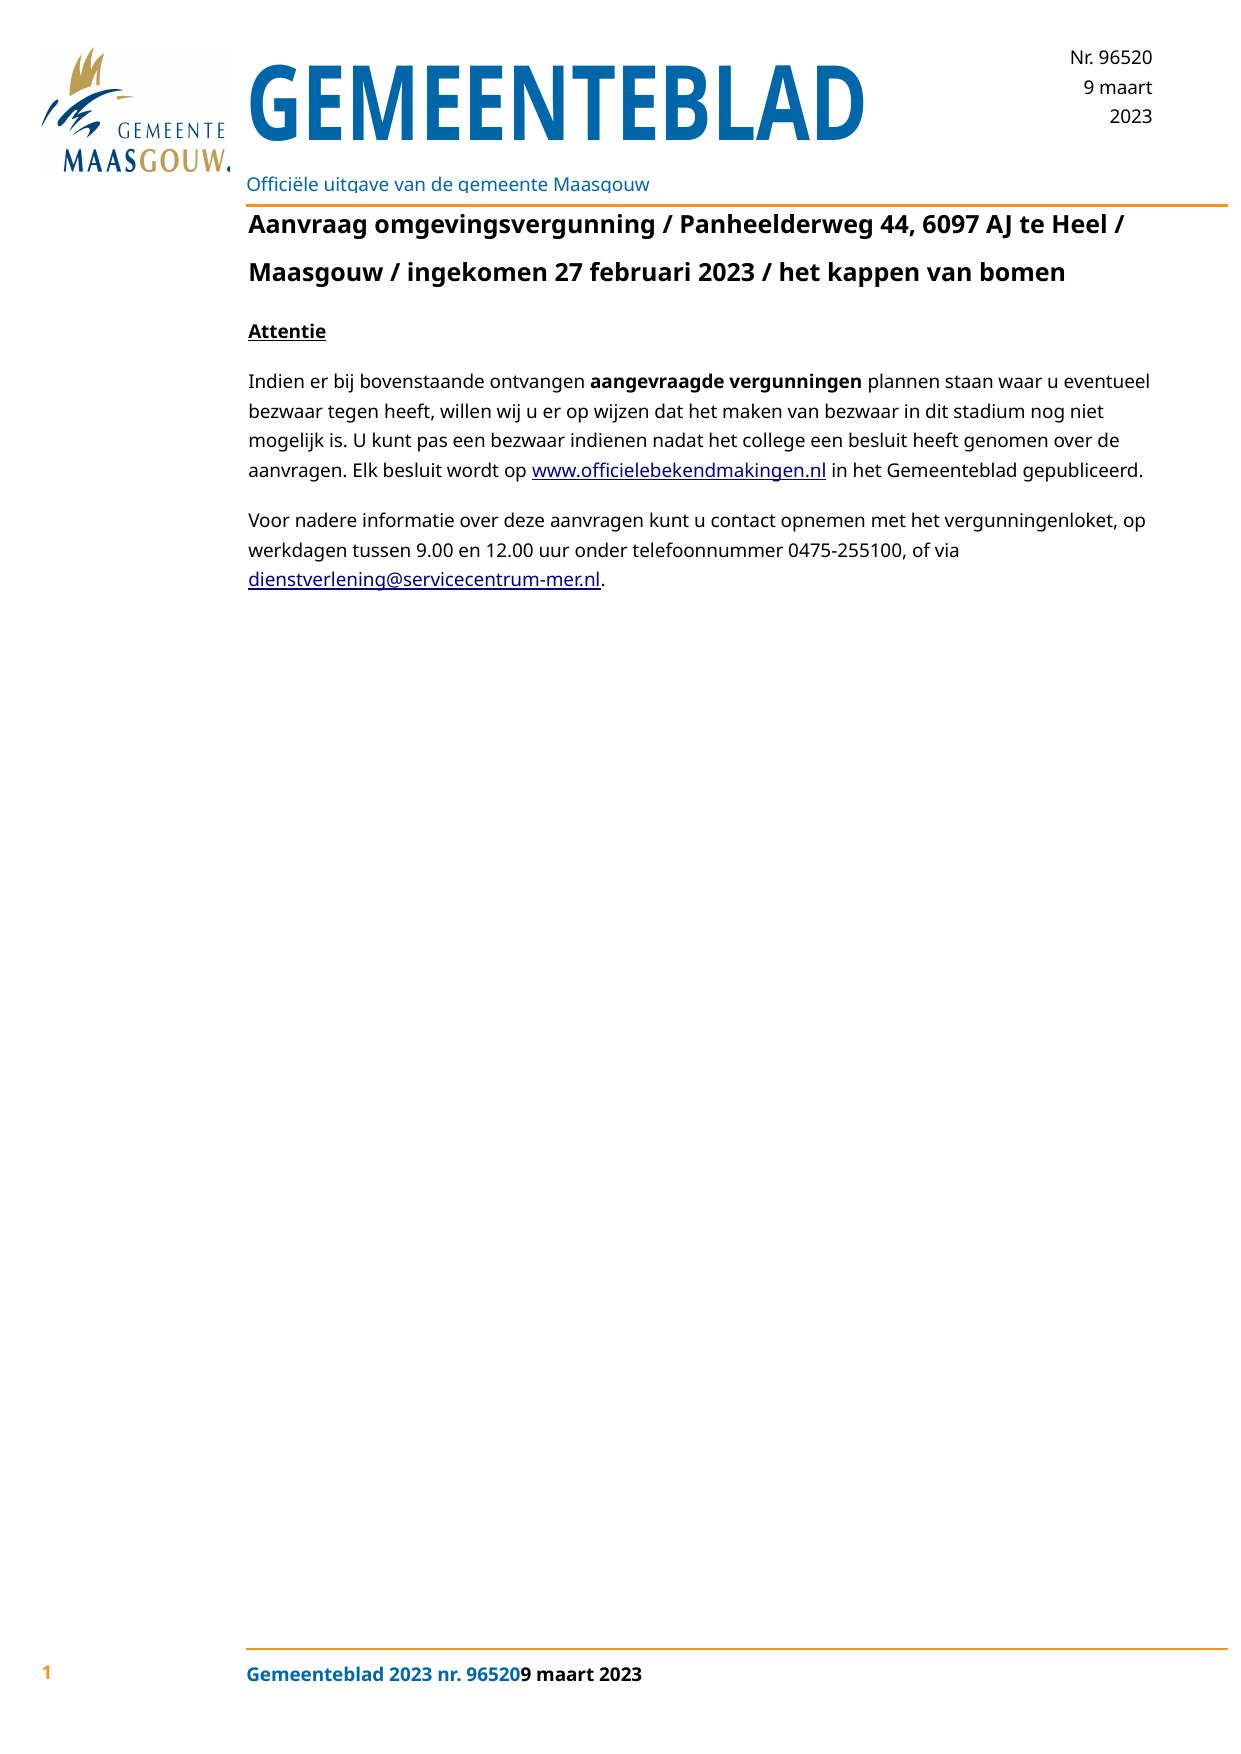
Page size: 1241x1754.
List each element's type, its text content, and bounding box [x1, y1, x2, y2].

text Voor nadere informatie over deze aanvragen kunt u contact opnemen met het vergunningenloket, op werkdagen tussen 9.00 en 12.00 uur onder telefoonnummer 0475-255100, of via dienstverlening@servicecentrum-mer.nl. [248, 507, 1152, 592]
text Indien er bij bovenstaande ontvangen aangevraagde vergunningen plannen staan waar u eventueel bezwaar tegen heeft, willen wij u er op wijzen dat het maken van bezwaar in dit stadium nog niet mogelijk is. U kunt pas een bezwaar indienen nadat het college een besluit heeft genomen over de aanvragen. Elk besluit wordt op www.officielebekendmakingen.nl in het Gemeenteblad gepubliceerd. [248, 368, 1152, 483]
text Aanvraag omgevingsvergunning / Panheelderweg 44, 6097 AJ te Heel / Maasgouw / ingekomen 27 februari 2023 / het kappen van bomen [248, 207, 1152, 288]
picture [41, 47, 231, 172]
text Attentie [248, 318, 1152, 344]
